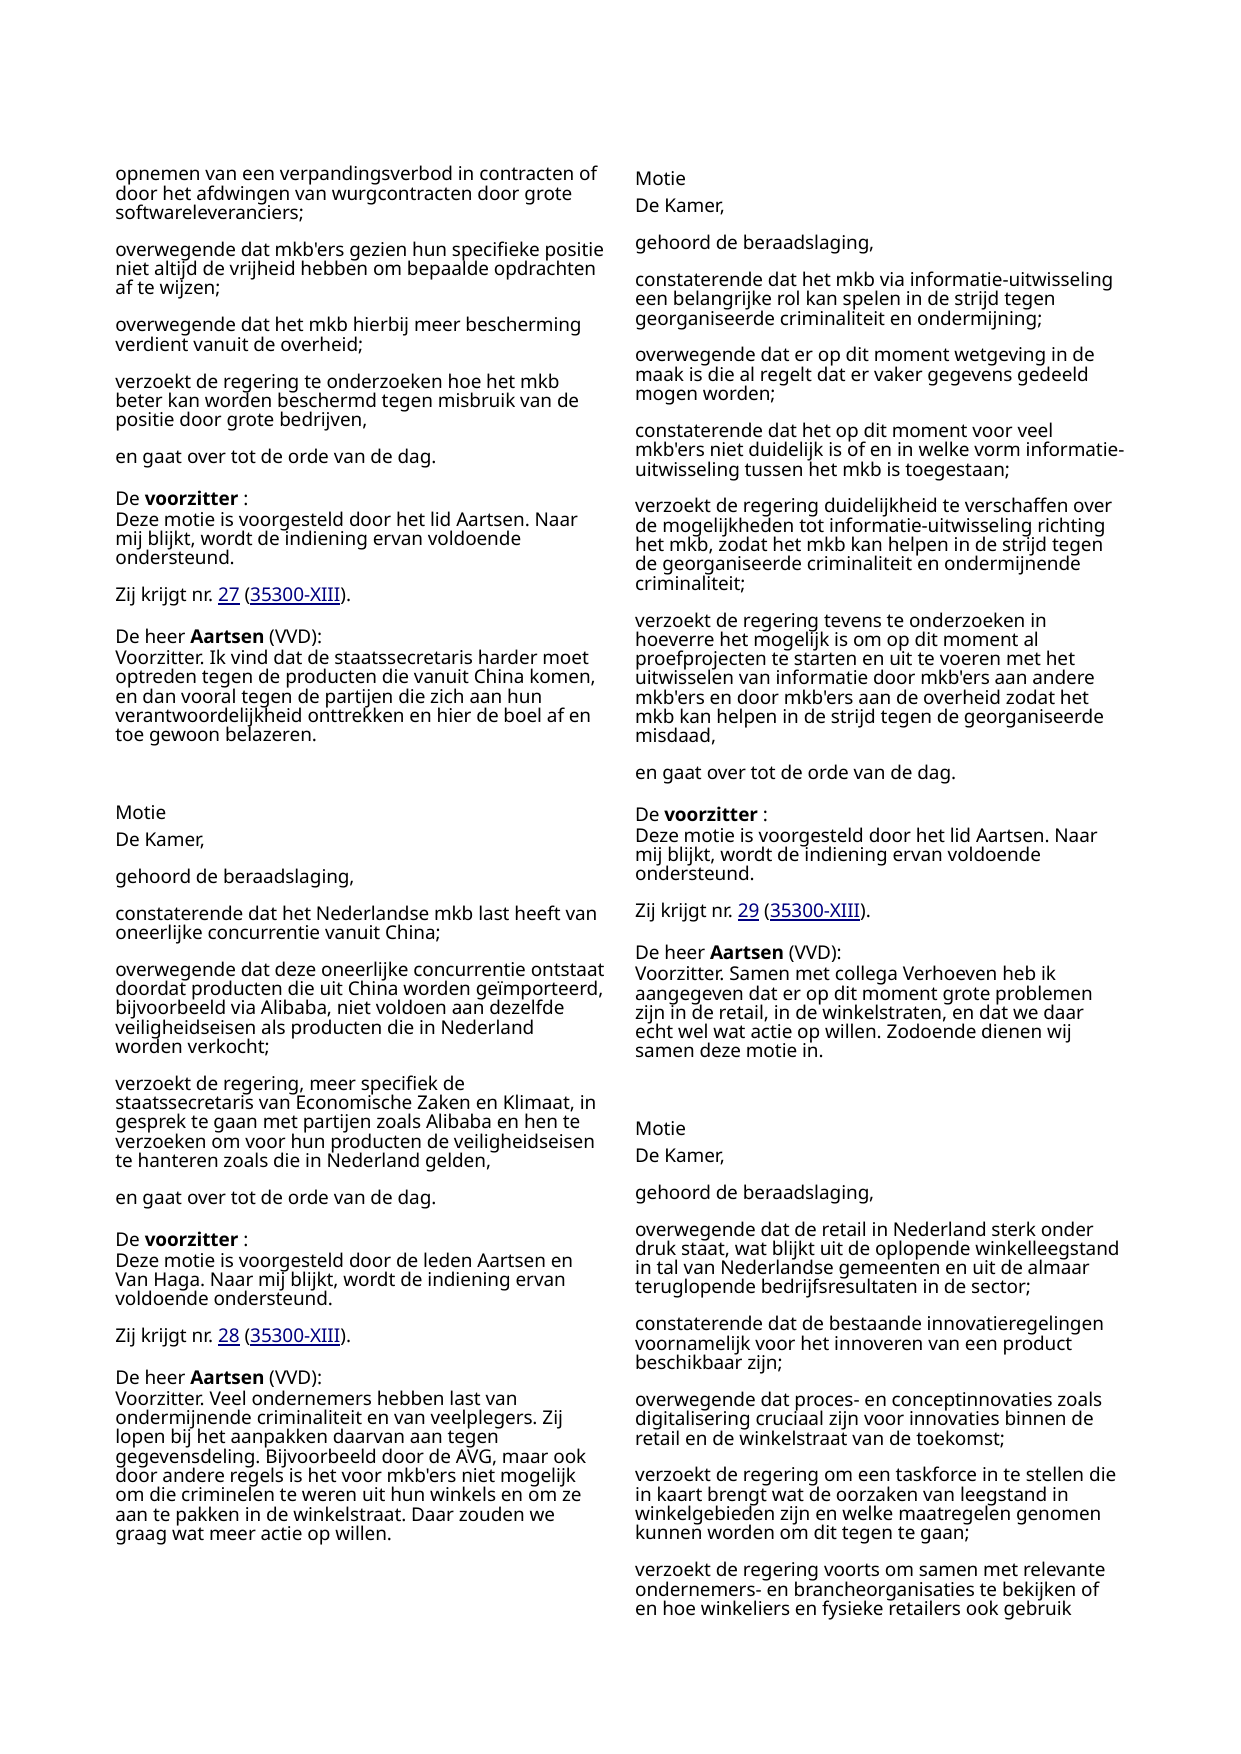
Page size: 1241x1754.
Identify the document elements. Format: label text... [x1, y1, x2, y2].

text De Kamer, [635, 197, 1125, 216]
text overwegende dat mkb'ers gezien hun specifieke positie niet altijd de vrijheid hebben om bepaalde opdrachten af te wijzen; [115, 241, 605, 299]
text gehoord de beraadslaging, [635, 234, 1125, 253]
text Deze motie is voorgesteld door de leden Aartsen en Van Haga. Naar mij blijkt, wordt de indiening ervan voldoende ondersteund. [115, 1252, 605, 1309]
text De Kamer, [115, 831, 605, 850]
text Motie [115, 799, 605, 825]
text De voorzitter : [115, 485, 605, 511]
text overwegende dat de retail in Nederland sterk onder druk staat, wat blijkt uit de oplopende winkelleegstand in tal van Nederlandse gemeenten en uit de almaar teruglopende bedrijfsresultaten in de sector; [635, 1221, 1125, 1298]
text Deze motie is voorgesteld door het lid Aartsen. Naar mij blijkt, wordt de indiening ervan voldoende ondersteund. [115, 511, 605, 569]
text overwegende dat proces- en conceptinnovaties zoals digitalisering cruciaal zijn voor innovaties binnen de retail en de winkelstraat van de toekomst; [635, 1391, 1125, 1449]
text De heer Aartsen (VVD): [635, 939, 1125, 965]
text De voorzitter : [635, 801, 1125, 827]
text Motie [635, 165, 1125, 191]
text en gaat over tot de orde van de dag. [635, 764, 1125, 783]
text overwegende dat deze oneerlijke concurrentie ontstaat doordat producten die uit China worden geïmporteerd, bijvoorbeeld via Alibaba, niet voldoen aan dezelfde veiligheidseisen als producten die in Nederland worden verkocht; [115, 961, 605, 1057]
text Voorzitter. Samen met collega Verhoeven heb ik aangegeven dat er op dit moment grote problemen zijn in de retail, in de winkelstraten, en dat we daar echt wel wat actie op willen. Zodoende dienen wij samen deze motie in. [635, 965, 1125, 1062]
text gehoord de beraadslaging, [635, 1184, 1125, 1203]
text constaterende dat de bestaande innovatieregelingen voornamelijk voor het innoveren van een product beschikbaar zijn; [635, 1315, 1125, 1373]
text overwegende dat het mkb hierbij meer bescherming verdient vanuit de overheid; [115, 316, 605, 355]
text constaterende dat het op dit moment voor veel mkb'ers niet duidelijk is of en in welke vorm informatie-uitwisseling tussen het mkb is toegestaan; [635, 422, 1125, 480]
text constaterende dat het mkb via informatie-uitwisseling een belangrijke rol kan spelen in de strijd tegen georganiseerde criminaliteit en ondermijning; [635, 271, 1125, 329]
text verzoekt de regering duidelijkheid te verschaffen over de mogelijkheden tot informatie-uitwisseling richting het mkb, zodat het mkb kan helpen in de strijd tegen de georganiseerde criminaliteit en ondermijnende criminaliteit; [635, 497, 1125, 594]
text verzoekt de regering tevens te onderzoeken in hoeverre het mogelijk is om op dit moment al proefprojecten te starten en uit te voeren met het uitwisselen van informatie door mkb'ers aan andere mkb'ers en door mkb'ers aan de overheid zodat het mkb kan helpen in de strijd tegen de georganiseerde misdaad, [635, 612, 1125, 746]
text Zij krijgt nr. 29 (35300-XIII). [635, 902, 1125, 922]
text De Kamer, [635, 1147, 1125, 1166]
text constaterende dat het Nederlandse mkb last heeft van oneerlijke concurrentie vanuit China; [115, 904, 605, 943]
text Zij krijgt nr. 27 (35300-XIII). [115, 586, 605, 606]
text De heer Aartsen (VVD): [115, 1364, 605, 1390]
text en gaat over tot de orde van de dag. [115, 1189, 605, 1208]
text Voorzitter. Veel ondernemers hebben last van ondermijnende criminaliteit en van veelplegers. Zij lopen bij het aanpakken daarvan aan tegen gegevensdeling. Bijvoorbeeld door de AVG, maar ook door andere regels is het voor mkb'ers niet mogelijk om die criminelen te weren uit hun winkels en om ze aan te pakken in de winkelstraat. Daar zouden we graag wat meer actie op willen. [115, 1390, 605, 1544]
text overwegende dat er op dit moment wetgeving in de maak is die al regelt dat er vaker gegevens gedeeld mogen worden; [635, 346, 1125, 404]
text verzoekt de regering om een taskforce in te stellen die in kaart brengt wat de oorzaken van leegstand in winkelgebieden zijn en welke maatregelen genomen kunnen worden om dit tegen te gaan; [635, 1466, 1125, 1543]
text verzoekt de regering voorts om samen met relevante ondernemers- en brancheorganisaties te bekijken of en hoe winkeliers en fysieke retailers ook gebruik [635, 1561, 1125, 1619]
text De voorzitter : [115, 1226, 605, 1252]
text gehoord de beraadslaging, [115, 868, 605, 887]
text verzoekt de regering, meer specifiek de staatssecretaris van Economische Zaken en Klimaat, in gesprek te gaan met partijen zoals Alibaba en hen te verzoeken om voor hun producten de veiligheidseisen te hanteren zoals die in Nederland gelden, [115, 1075, 605, 1171]
text Motie [635, 1115, 1125, 1141]
text verzoekt de regering te onderzoeken hoe het mkb beter kan worden beschermd tegen misbruik van de positie door grote bedrijven, [115, 373, 605, 430]
text De heer Aartsen (VVD): [115, 623, 605, 649]
text Voorzitter. Ik vind dat de staatssecretaris harder moet optreden tegen de producten die vanuit China komen, en dan vooral tegen de partijen die zich aan hun verantwoordelijkheid onttrekken en hier de boel af en toe gewoon belazeren. [115, 649, 605, 746]
text en gaat over tot de orde van de dag. [115, 448, 605, 467]
text opnemen van een verpandingsverbod in contracten of door het afdwingen van wurgcontracten door grote softwareleveranciers; [115, 165, 605, 223]
text Deze motie is voorgesteld door het lid Aartsen. Naar mij blijkt, wordt de indiening ervan voldoende ondersteund. [635, 827, 1125, 885]
text Zij krijgt nr. 28 (35300-XIII). [115, 1327, 605, 1346]
